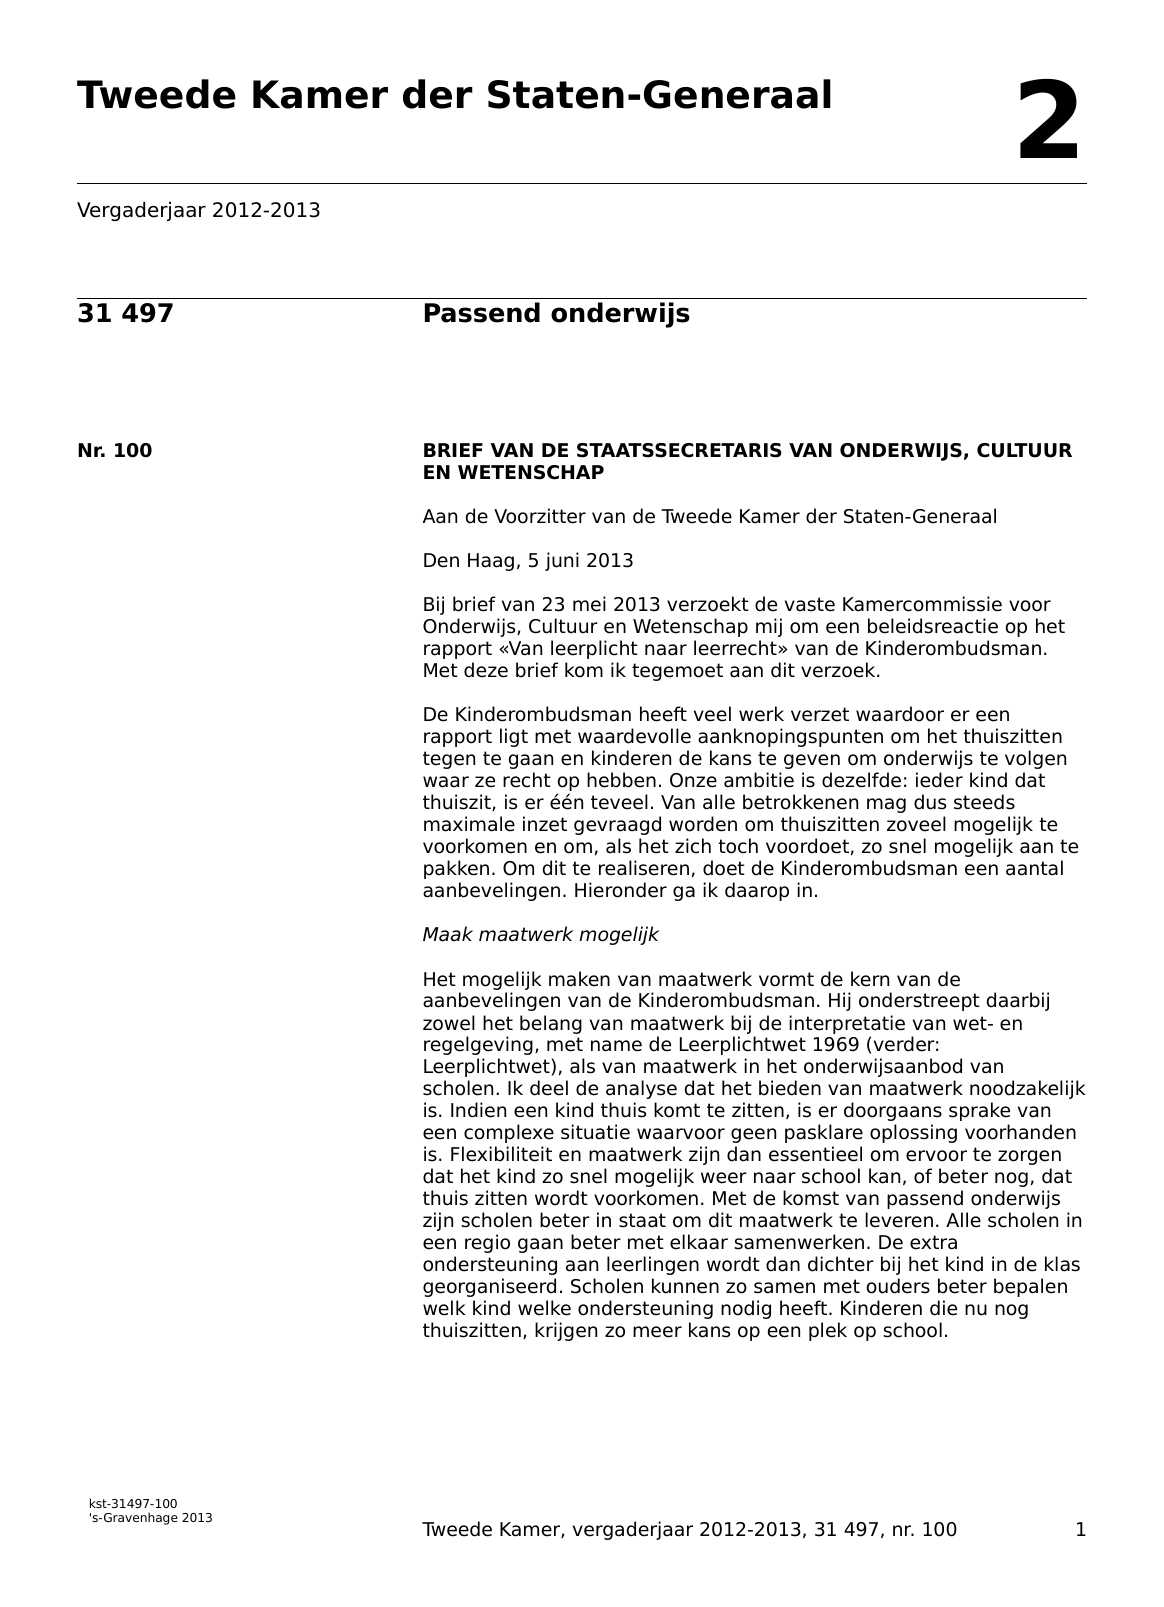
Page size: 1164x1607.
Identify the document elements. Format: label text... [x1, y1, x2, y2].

text Het mogelijk maken van maatwerk vormt de kern van de aanbevelingen van de Kinderombudsman. Hij onderstreept daarbij zowel het belang van maatwerk bij de interpretatie van wet- en regelgeving, met name de Leerplichtwet 1969 (verder: Leerplichtwet), als van maatwerk in het onderwijsaanbod van scholen. Ik deel de analyse dat het bieden van maatwerk noodzakelijk is. Indien een kind thuis komt te zitten, is er doorgaans sprake van een complexe situatie waarvoor geen pasklare oplossing voorhanden is. Flexibiliteit en maatwerk zijn dan essentieel om ervoor te zorgen dat het kind zo snel mogelijk weer naar school kan, of beter nog, dat thuis zitten wordt voorkomen. Met de komst van passend onderwijs zijn scholen beter in staat om dit maatwerk te leveren. Alle scholen in een regio gaan beter met elkaar samenwerken. De extra ondersteuning aan leerlingen wordt dan dichter bij het kind in de klas georganiseerd. Scholen kunnen zo samen met ouders beter bepalen welk kind welke ondersteuning nodig heeft. Kinderen die nu nog thuiszitten, krijgen zo meer kans op een plek op school. [422, 968, 1087, 1342]
text kst-31497-100 [88, 1497, 323, 1511]
text Bij brief van 23 mei 2013 verzoekt de vaste Kamercommissie voor Onderwijs, Cultuur en Wetenschap mij om een beleidsreactie op het rapport «Van leerplicht naar leerrecht» van de Kinderombudsman. Met deze brief kom ik tegemoet aan dit verzoek. [422, 594, 1087, 682]
subtitle Nr. 100 BRIEF VAN DE STAATSSECRETARIS VAN ONDERWIJS, CULTUUR EN WETENSCHAP [77, 440, 1087, 484]
text Den Haag, 5 juni 2013 [422, 550, 1087, 572]
text 's-Gravenhage 2013 [88, 1511, 323, 1525]
text De Kinderombudsman heeft veel werk verzet waardoor er een rapport ligt met waardevolle aanknopingspunten om het thuiszitten tegen te gaan en kinderen de kans te geven om onderwijs te volgen waar ze recht op hebben. Onze ambitie is dezelfde: ieder kind dat thuiszit, is er één teveel. Van alle betrokkenen mag dus steeds maximale inzet gevraagd worden om thuiszitten zoveel mogelijk te voorkomen en om, als het zich toch voordoet, zo snel mogelijk aan te pakken. Om dit te realiseren, doet de Kinderombudsman een aantal aanbevelingen. Hieronder ga ik daarop in. [422, 704, 1087, 902]
table_header Tweede Kamer der Staten-Generaal [77, 59, 886, 183]
text Aan de Voorzitter van de Tweede Kamer der Staten-Generaal [422, 506, 1087, 528]
subtitle 31 497 Passend onderwijs [77, 299, 1087, 329]
table_cell Vergaderjaar 2012-2013 [77, 184, 1087, 298]
table_header 2 [886, 59, 1087, 183]
subtitle Maak maatwerk mogelijk [422, 924, 1087, 946]
